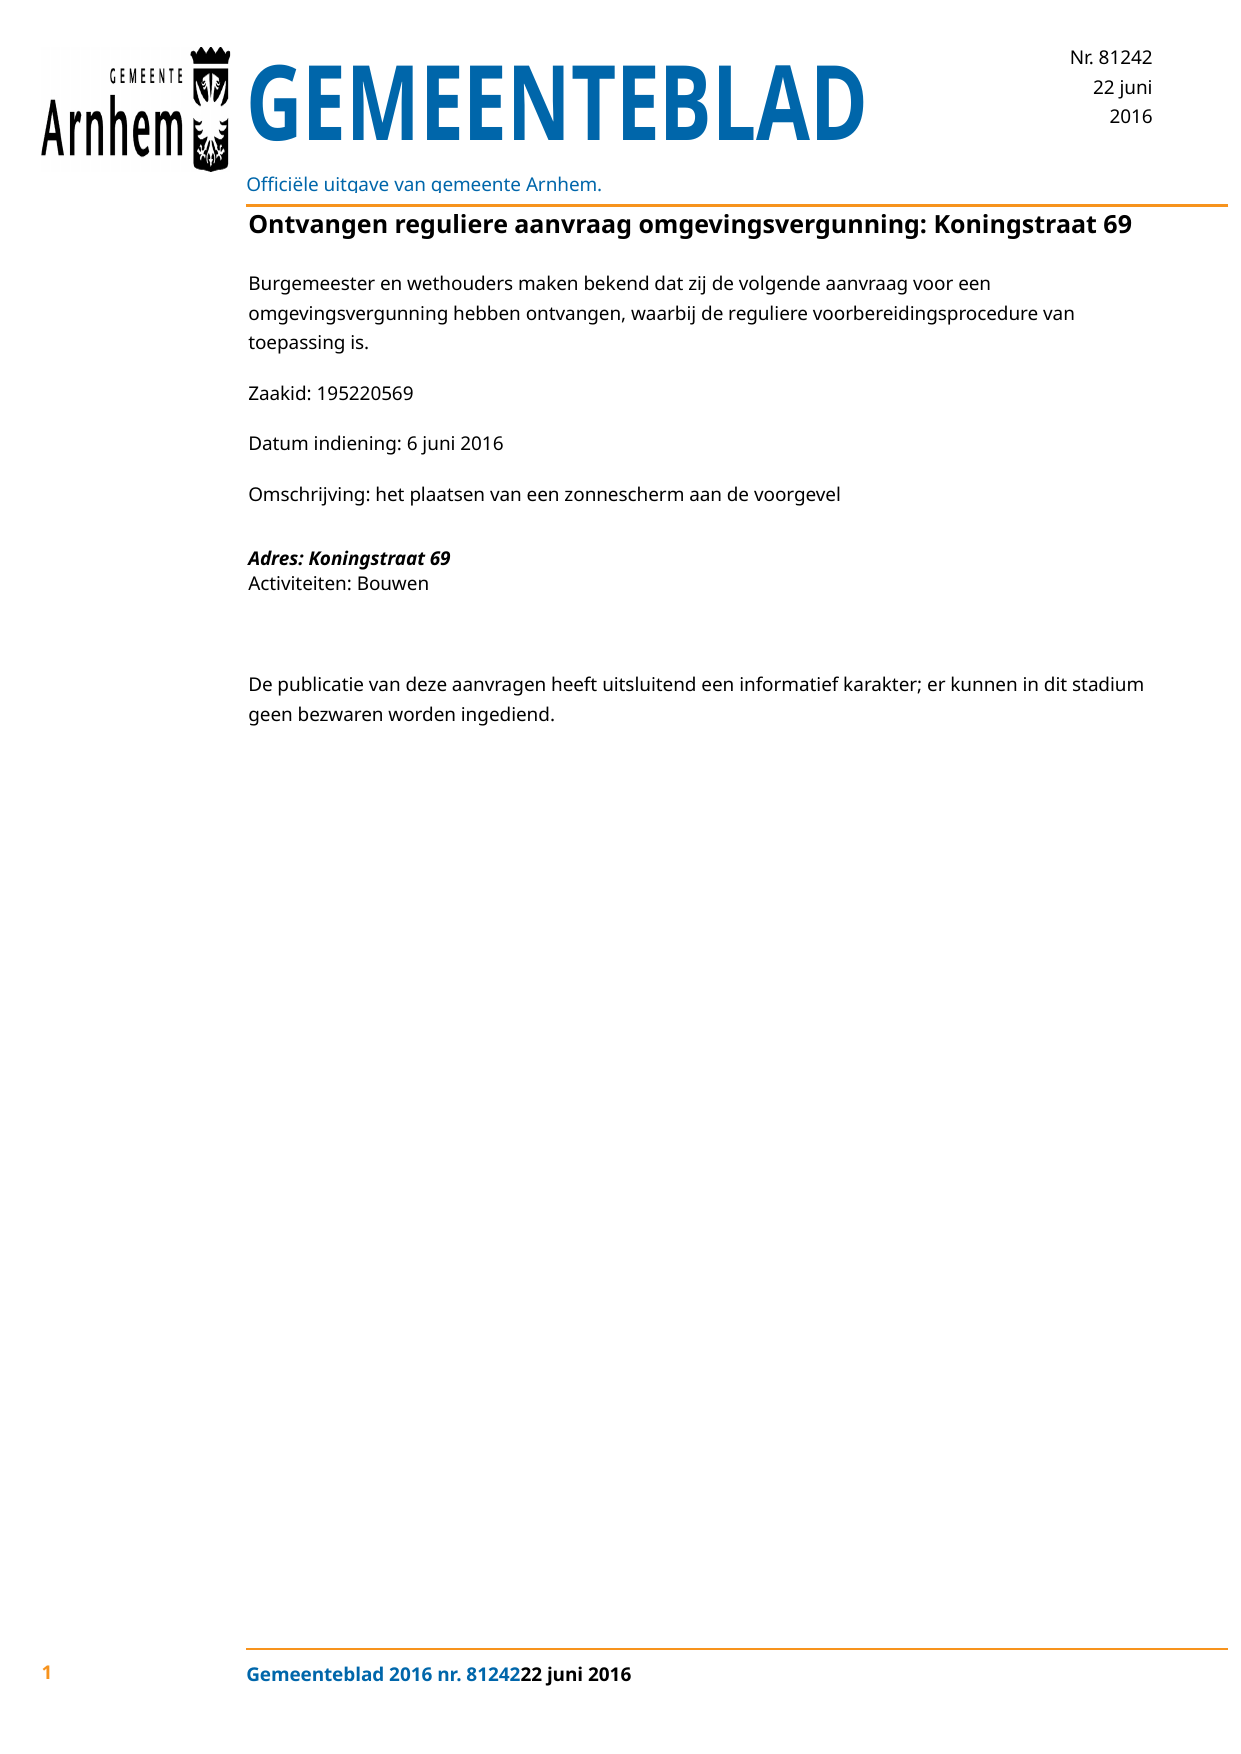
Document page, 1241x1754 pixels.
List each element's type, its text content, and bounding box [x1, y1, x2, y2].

text Datum indiening: 6 juni 2016 [248, 430, 1152, 456]
text De publicatie van deze aanvragen heeft uitsluitend een informatief karakter; er kunnen in dit stadium geen bezwaren worden ingediend. [248, 671, 1152, 727]
text Zaakid: 195220569 [248, 380, 1152, 406]
picture [41, 47, 231, 172]
text Activiteiten: Bouwen [248, 570, 1152, 596]
text Omschrijving: het plaatsen van een zonnescherm aan de voorgevel [248, 481, 1152, 506]
text Adres: Koningstraat 69 [248, 545, 1152, 570]
text Burgemeester en wethouders maken bekend dat zij de volgende aanvraag voor een omgevingsvergunning hebben ontvangen, waarbij de reguliere voorbereidingsprocedure van toepassing is. [248, 270, 1152, 355]
text Ontvangen reguliere aanvraag omgevingsvergunning: Koningstraat 69 [248, 207, 1152, 241]
